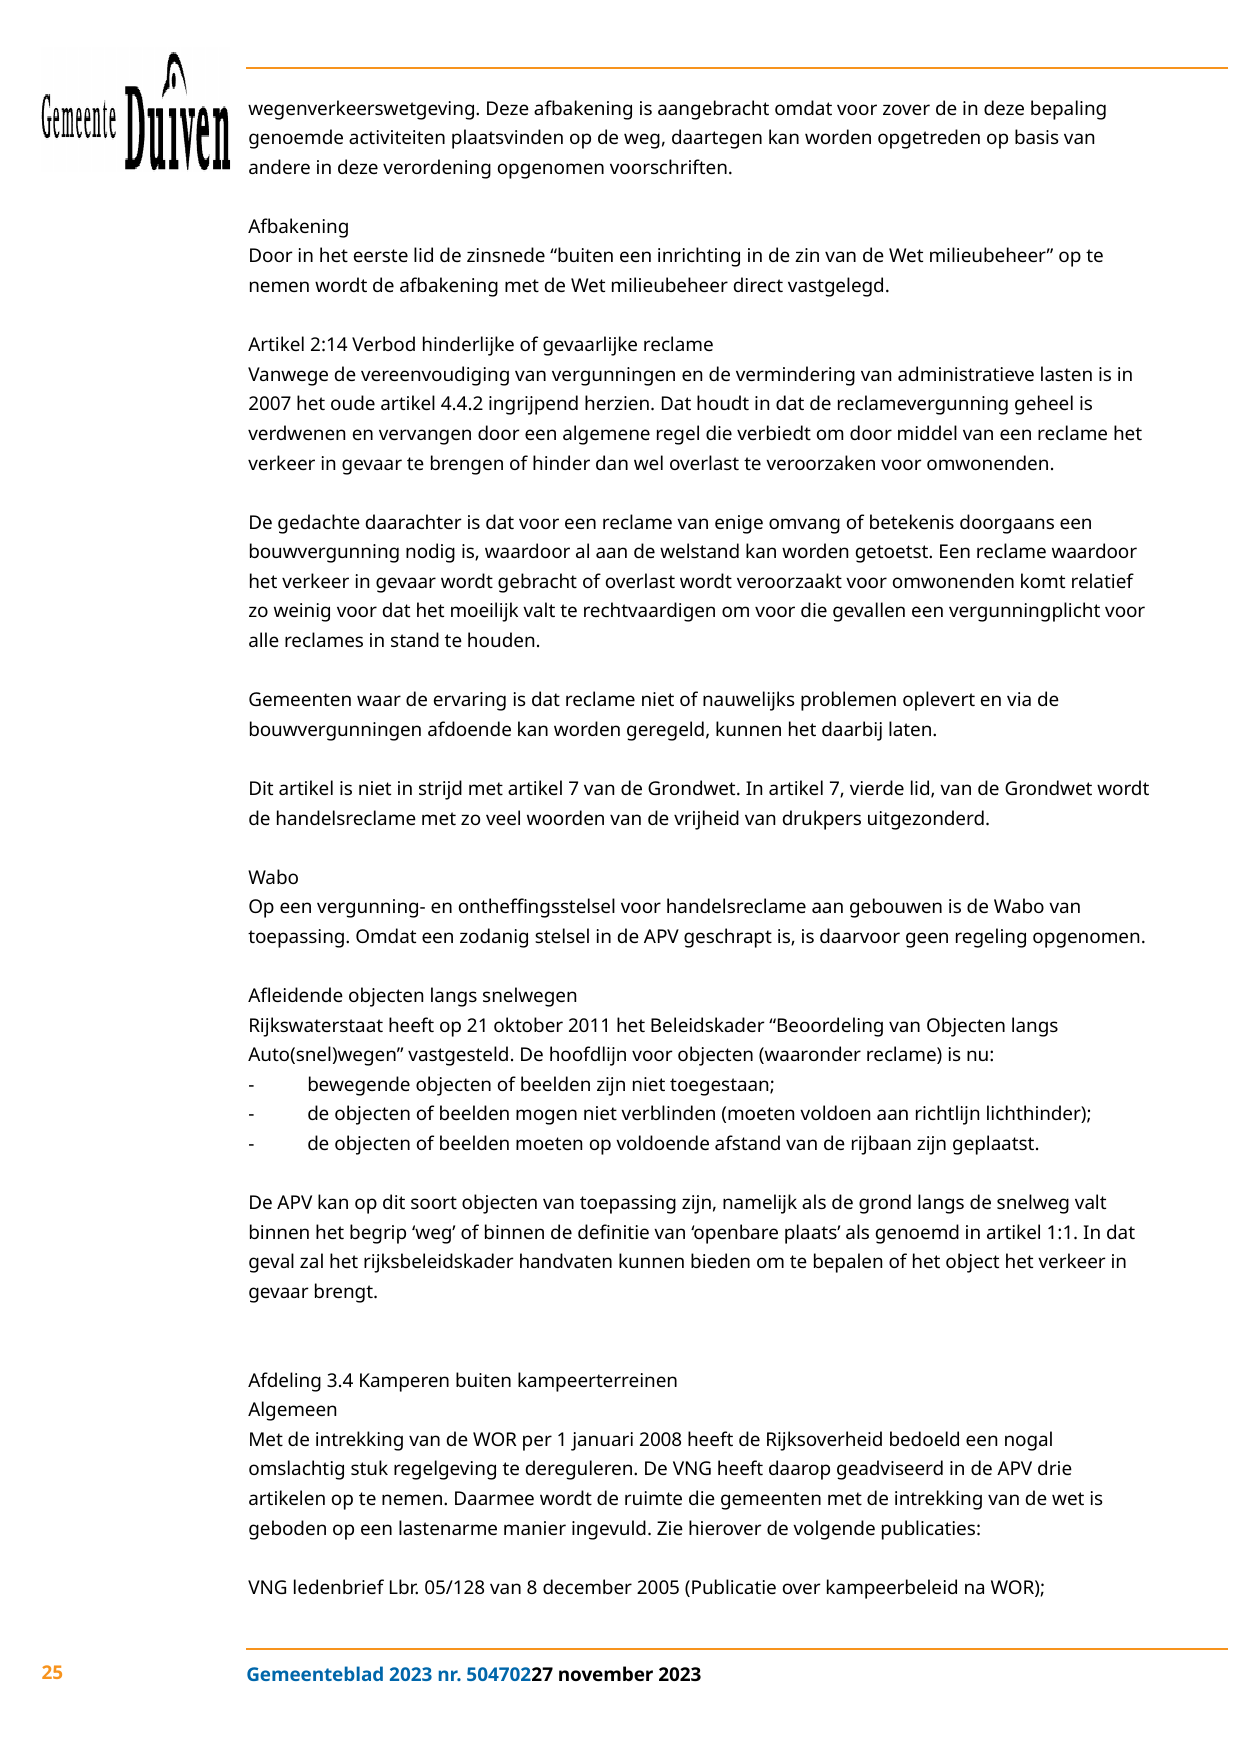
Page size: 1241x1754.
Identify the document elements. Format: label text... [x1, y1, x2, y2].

text Op een vergunning- en ontheffingsstelsel voor handelsreclame aan gebouwen is de Wabo van toepassing. Omdat een zodanig stelsel in de APV geschrapt is, is daarvoor geen regeling opgenomen. [248, 893, 1152, 949]
list bewegende objecten of beelden zijn niet toegestaan; [248, 1071, 1152, 1097]
list de objecten of beelden mogen niet verblinden (moeten voldoen aan richtlijn lichthinder); [248, 1101, 1152, 1126]
text Wabo [248, 864, 1152, 890]
text Dit artikel is niet in strijd met artikel 7 van de Grondwet. In artikel 7, vierde lid, van de Grondwet wordt de handelsreclame met zo veel woorden van de vrijheid van drukpers uitgezonderd. [248, 775, 1152, 831]
text Door in het eerste lid de zinsnede “buiten een inrichting in de zin van de Wet milieubeheer” op te nemen wordt de afbakening met de Wet milieubeheer direct vastgelegd. [248, 243, 1152, 298]
text De gedachte daarachter is dat voor een reclame van enige omvang of betekenis doorgaans een bouwvergunning nodig is, waardoor al aan de welstand kan worden getoetst. Een reclame waardoor het verkeer in gevaar wordt gebracht of overlast wordt veroorzaakt voor omwonenden komt relatief zo weinig voor dat het moeilijk valt te rechtvaardigen om voor die gevallen een vergunningplicht voor alle reclames in stand te houden. [248, 509, 1152, 653]
text Algemeen [248, 1396, 1152, 1422]
text Gemeenten waar de ervaring is dat reclame niet of nauwelijks problemen oplevert en via de bouwvergunningen afdoende kan worden geregeld, kunnen het daarbij laten. [248, 686, 1152, 742]
text Afdeling 3.4 Kamperen buiten kampeerterreinen [248, 1367, 1152, 1393]
text Met de intrekking van de WOR per 1 januari 2008 heeft de Rijksoverheid bedoeld een nogal omslachtig stuk regelgeving te dereguleren. De VNG heeft daarop geadviseerd in de APV drie artikelen op te nemen. Daarmee wordt de ruimte die gemeenten met de intrekking van de wet is geboden op een lastenarme manier ingevuld. Zie hierover de volgende publicaties: [248, 1426, 1152, 1541]
text De APV kan op dit soort objecten van toepassing zijn, namelijk als de grond langs de snelweg valt binnen het begrip ‘weg’ of binnen de definitie van ‘openbare plaats’ als genoemd in artikel 1:1. In dat geval zal het rijksbeleidskader handvaten kunnen bieden om te bepalen of het object het verkeer in gevaar brengt. [248, 1189, 1152, 1304]
text Vanwege de vereenvoudiging van vergunningen en de vermindering van administratieve lasten is in 2007 het oude artikel 4.4.2 ingrijpend herzien. Dat houdt in dat de reclamevergunning geheel is verdwenen en vervangen door een algemene regel die verbiedt om door middel van een reclame het verkeer in gevaar te brengen of hinder dan wel overlast te veroorzaken voor omwonenden. [248, 361, 1152, 476]
text Afbakening [248, 213, 1152, 239]
text Afleidende objecten langs snelwegen [248, 982, 1152, 1008]
text Artikel 2:14 Verbod hinderlijke of gevaarlijke reclame [248, 331, 1152, 357]
text VNG ledenbrief Lbr. 05/128 van 8 december 2005 (Publicatie over kampeerbeleid na WOR); [248, 1574, 1152, 1600]
list de objecten of beelden moeten op voldoende afstand van de rijbaan zijn geplaatst. [248, 1130, 1152, 1156]
text wegenverkeerswetgeving. Deze afbakening is aangebracht omdat voor zover de in deze bepaling genoemde activiteiten plaatsvinden op de weg, daartegen kan worden opgetreden op basis van andere in deze verordening opgenomen voorschriften. [248, 95, 1152, 180]
text Rijkswaterstaat heeft op 21 oktober 2011 het Beleidskader “Beoordeling van Objecten langs Auto(snel)wegen” vastgesteld. De hoofdlijn voor objecten (waaronder reclame) is nu: [248, 1012, 1152, 1067]
picture [41, 47, 231, 172]
